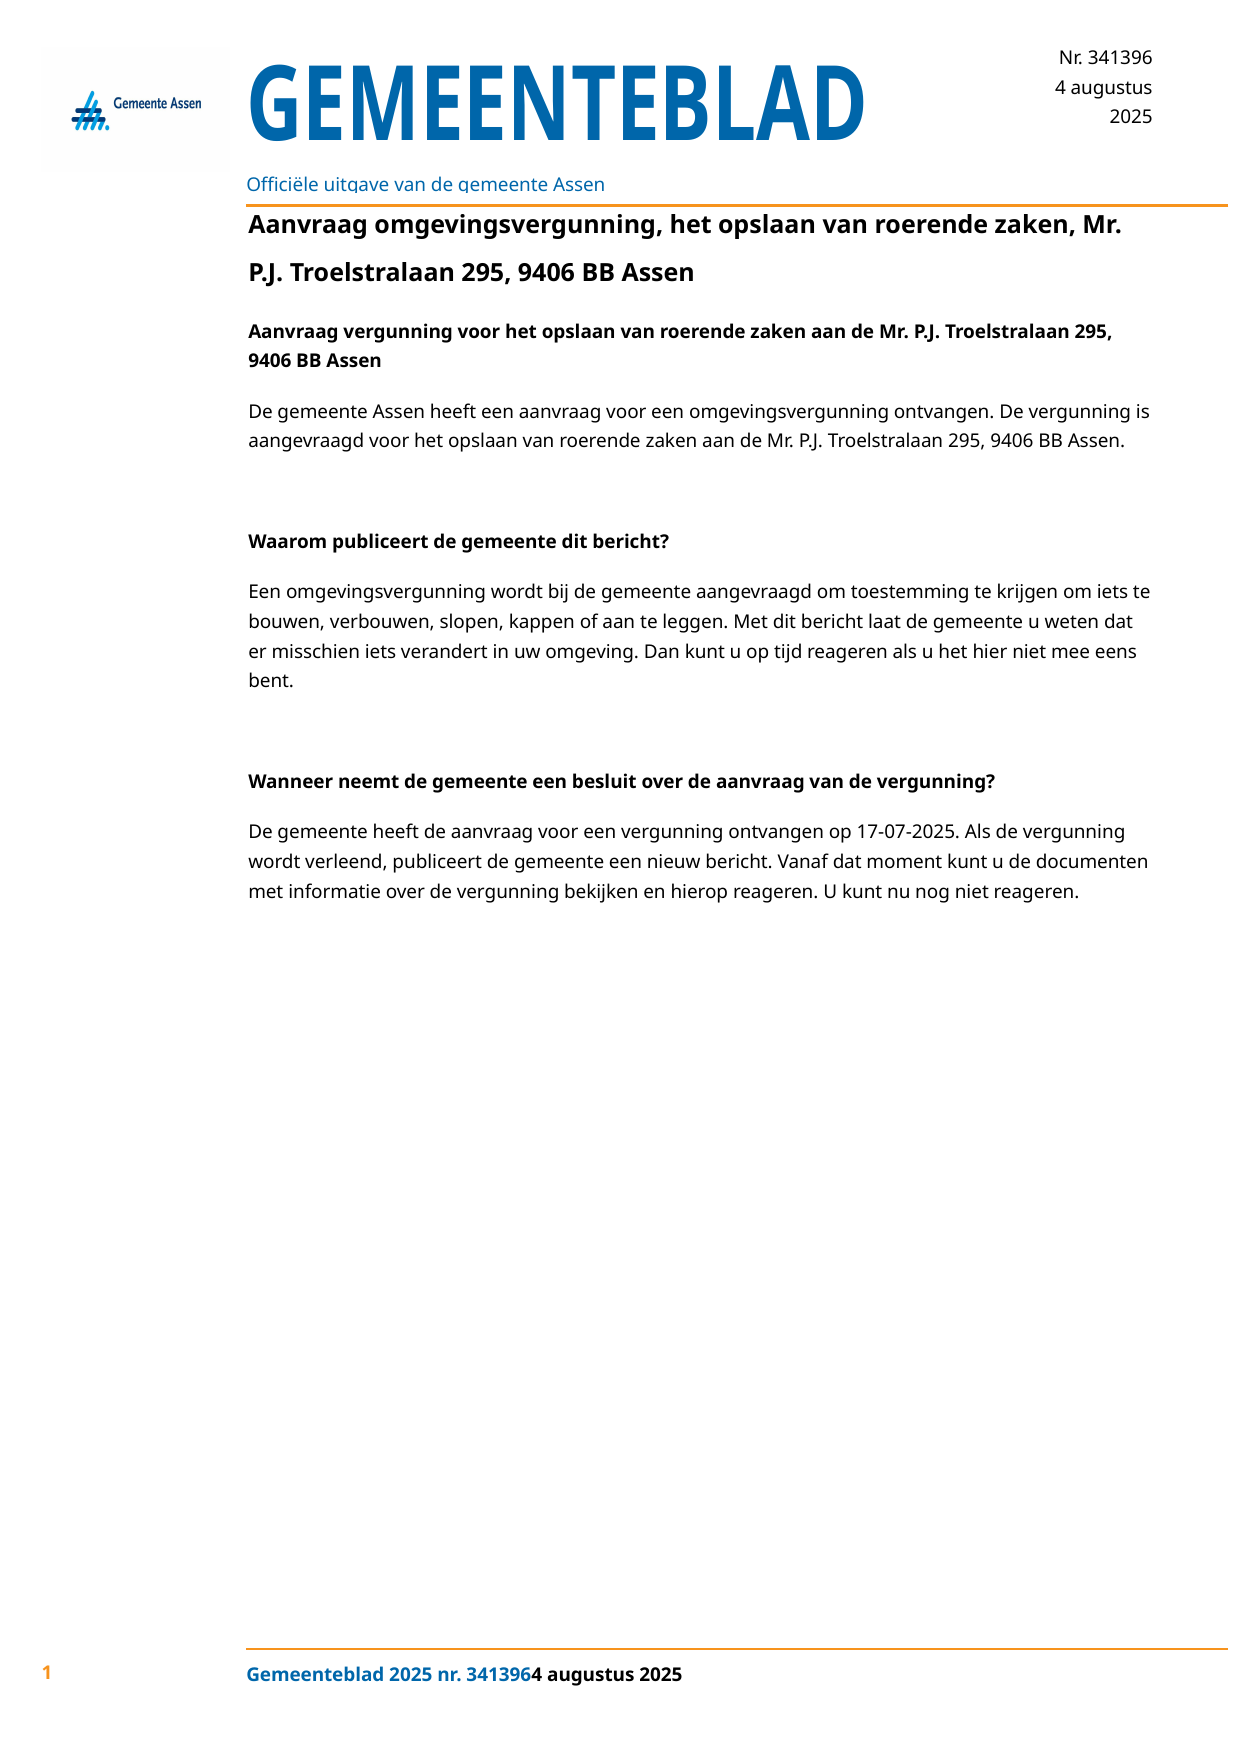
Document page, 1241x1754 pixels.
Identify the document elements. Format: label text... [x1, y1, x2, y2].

picture [41, 47, 231, 172]
text Aanvraag omgevingsvergunning, het opslaan van roerende zaken, Mr. P.J. Troelstralaan 295, 9406 BB Assen [248, 207, 1152, 288]
text Aanvraag vergunning voor het opslaan van roerende zaken aan de Mr. P.J. Troelstralaan 295, 9406 BB Assen [248, 318, 1152, 373]
text Een omgevingsvergunning wordt bij de gemeente aangevraagd om toestemming te krijgen om iets te bouwen, verbouwen, slopen, kappen of aan te leggen. Met dit bericht laat de gemeente u weten dat er misschien iets verandert in uw omgeving. Dan kunt u op tijd reageren als u het hier niet mee eens bent. [248, 579, 1152, 693]
text Waarom publiceert de gemeente dit bericht? [248, 528, 1152, 554]
text De gemeente heeft de aanvraag voor een vergunning ontvangen op 17-07-2025. Als de vergunning wordt verleend, publiceert de gemeente een nieuw bericht. Vanaf dat moment kunt u de documenten met informatie over de vergunning bekijken en hierop reageren. U kunt nu nog niet reageren. [248, 819, 1152, 904]
text De gemeente Assen heeft een aanvraag voor een omgevingsvergunning ontvangen. De vergunning is aangevraagd voor het opslaan van roerende zaken aan de Mr. P.J. Troelstralaan 295, 9406 BB Assen. [248, 398, 1152, 453]
text Wanneer neemt de gemeente een besluit over de aanvraag van de vergunning? [248, 768, 1152, 794]
